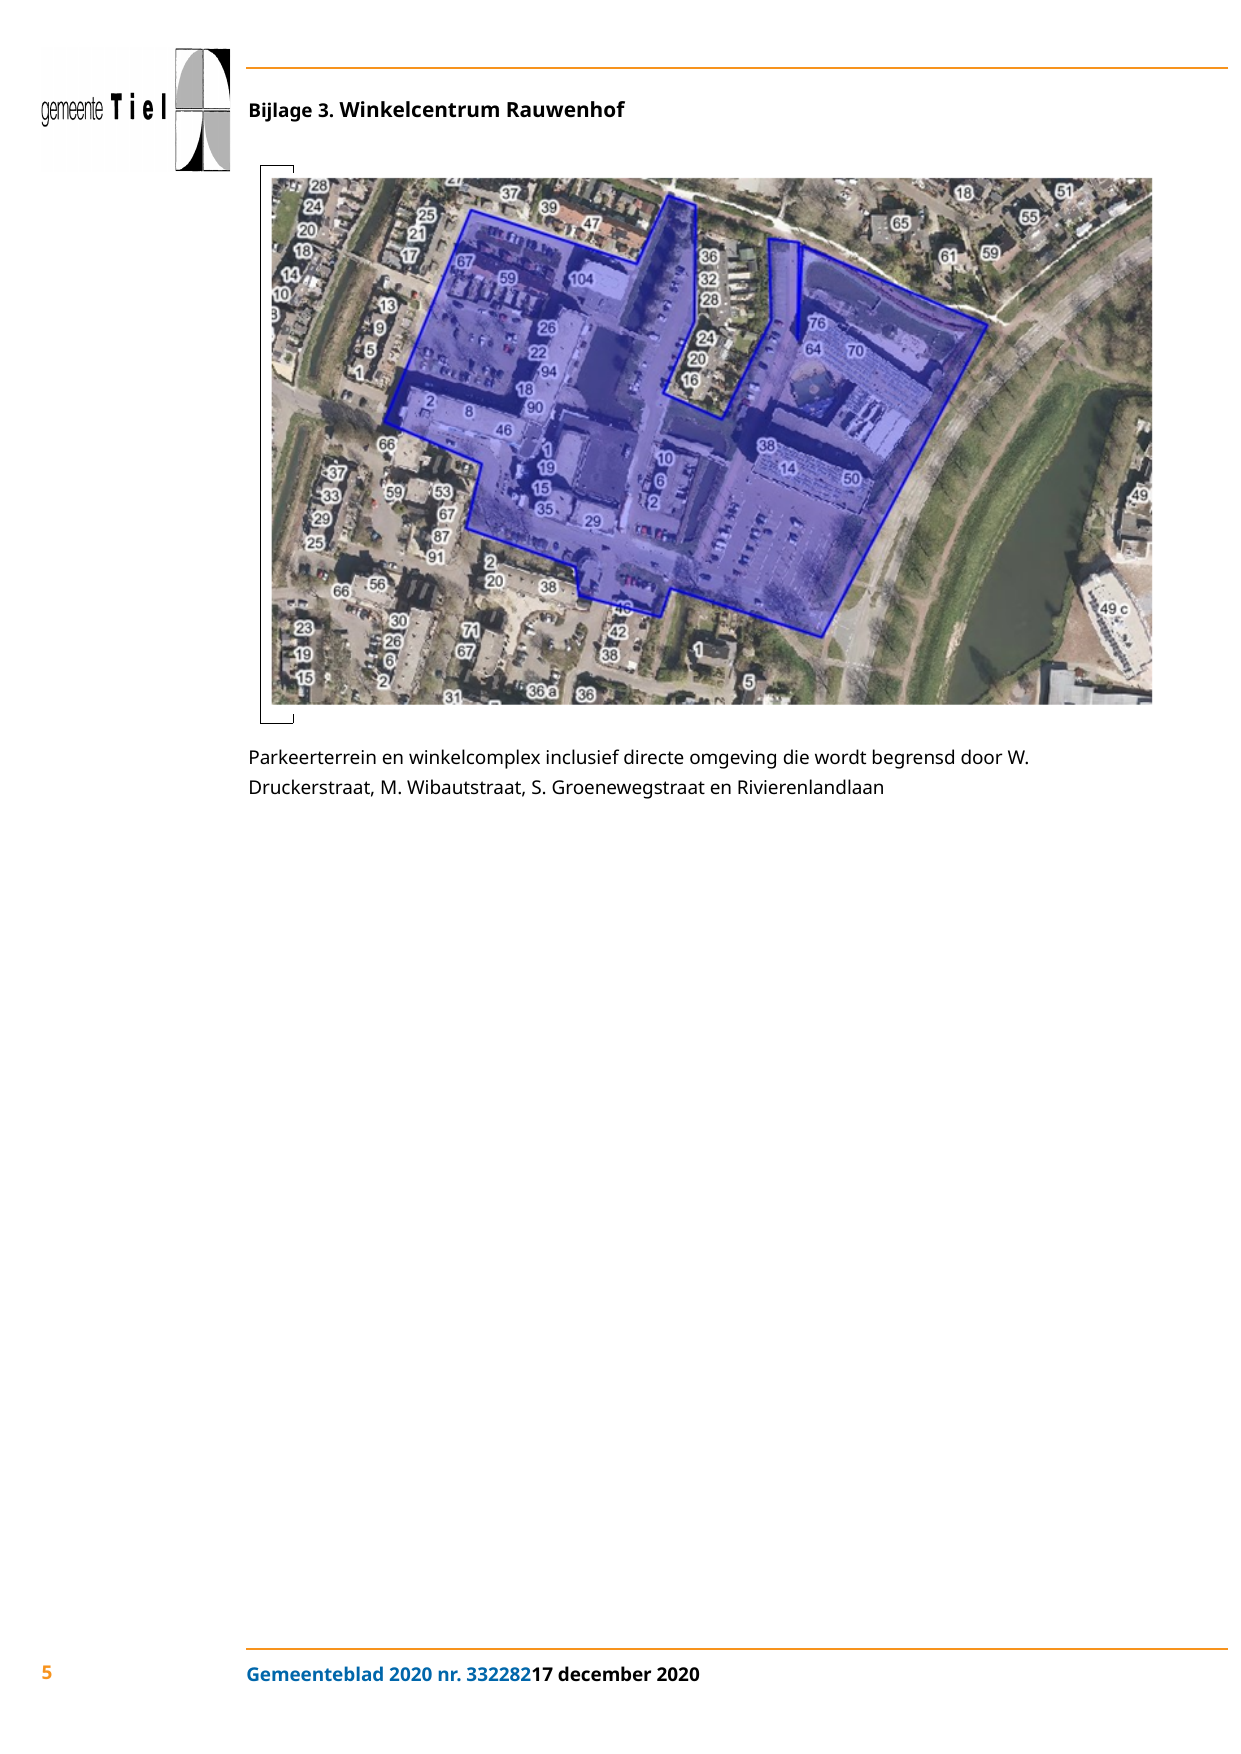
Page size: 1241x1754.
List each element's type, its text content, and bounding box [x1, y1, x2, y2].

picture [41, 47, 231, 172]
text Bijlage 3. Winkelcentrum Rauwenhof [248, 95, 1152, 123]
picture [268, 173, 1173, 714]
text Parkeerterrein en winkelcomplex inclusief directe omgeving die wordt begrensd door W. Druckerstraat, M. Wibautstraat, S. Groenewegstraat en Rivierenlandlaan [248, 744, 1152, 800]
